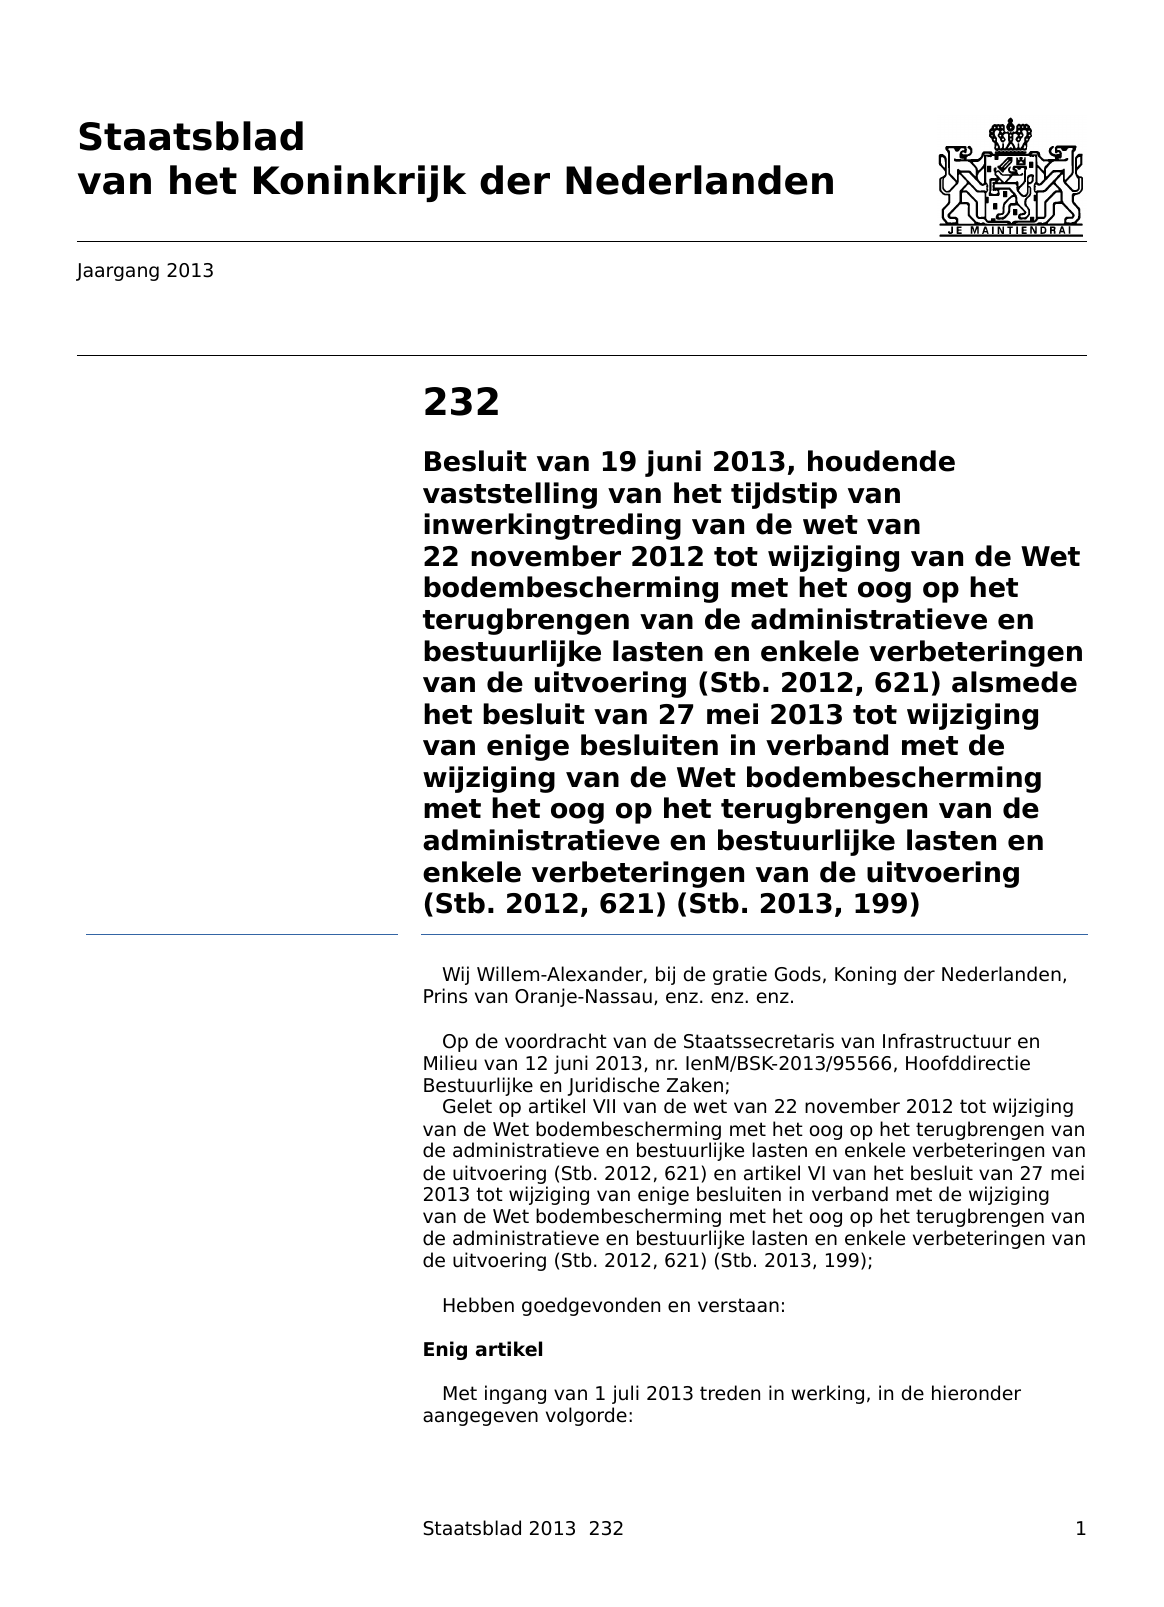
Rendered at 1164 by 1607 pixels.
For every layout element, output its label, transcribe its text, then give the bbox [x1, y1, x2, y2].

text Met ingang van 1 juli 2013 treden in werking, in de hieronder aangegeven volgorde: [422, 1383, 1087, 1427]
picture [936, 115, 1087, 240]
subtitle 232 [422, 381, 1087, 424]
table_header Staatsblad van het Koninkrijk der Nederlanden [77, 100, 886, 241]
text Op de voordracht van de Staatssecretaris van Infrastructuur en Milieu van 12 juni 2013, nr. IenM/BSK-2013/95566, Hoofddirectie Bestuurlijke en Juridische Zaken; [422, 1031, 1087, 1096]
table_cell Jaargang 2013 [77, 242, 1087, 355]
table_header [886, 100, 1087, 241]
text Hebben goedgevonden en verstaan: [422, 1294, 1087, 1316]
subtitle Enig artikel [422, 1339, 1087, 1361]
text Gelet op artikel VII van de wet van 22 november 2012 tot wijziging van de Wet bodembescherming met het oog op het terugbrengen van de administratieve en bestuurlijke lasten en enkele verbeteringen van de uitvoering (Stb. 2012, 621) en artikel VI van het besluit van 27 mei 2013 tot wijziging van enige besluiten in verband met de wijziging van de Wet bodembescherming met het oog op het terugbrengen van de administratieve en bestuurlijke lasten en enkele verbeteringen van de uitvoering (Stb. 2012, 621) (Stb. 2013, 199); [422, 1096, 1087, 1272]
text Wij Willem-Alexander, bij de gratie Gods, Koning der Nederlanden, Prins van Oranje-Nassau, enz. enz. enz. [422, 964, 1087, 1008]
text Besluit van 19 juni 2013, houdende vaststelling van het tijdstip van inwerkingtreding van de wet van 22 november 2012 tot wijziging van de Wet bodembescherming met het oog op het terugbrengen van de administratieve en bestuurlijke lasten en enkele verbeteringen van de uitvoering (Stb. 2012, 621) alsmede het besluit van 27 mei 2013 tot wijziging van enige besluiten in verband met de wijziging van de Wet bodembescherming met het oog op het terugbrengen van de administratieve en bestuurlijke lasten en enkele verbeteringen van de uitvoering (Stb. 2012, 621) (Stb. 2013, 199) [422, 447, 1087, 920]
